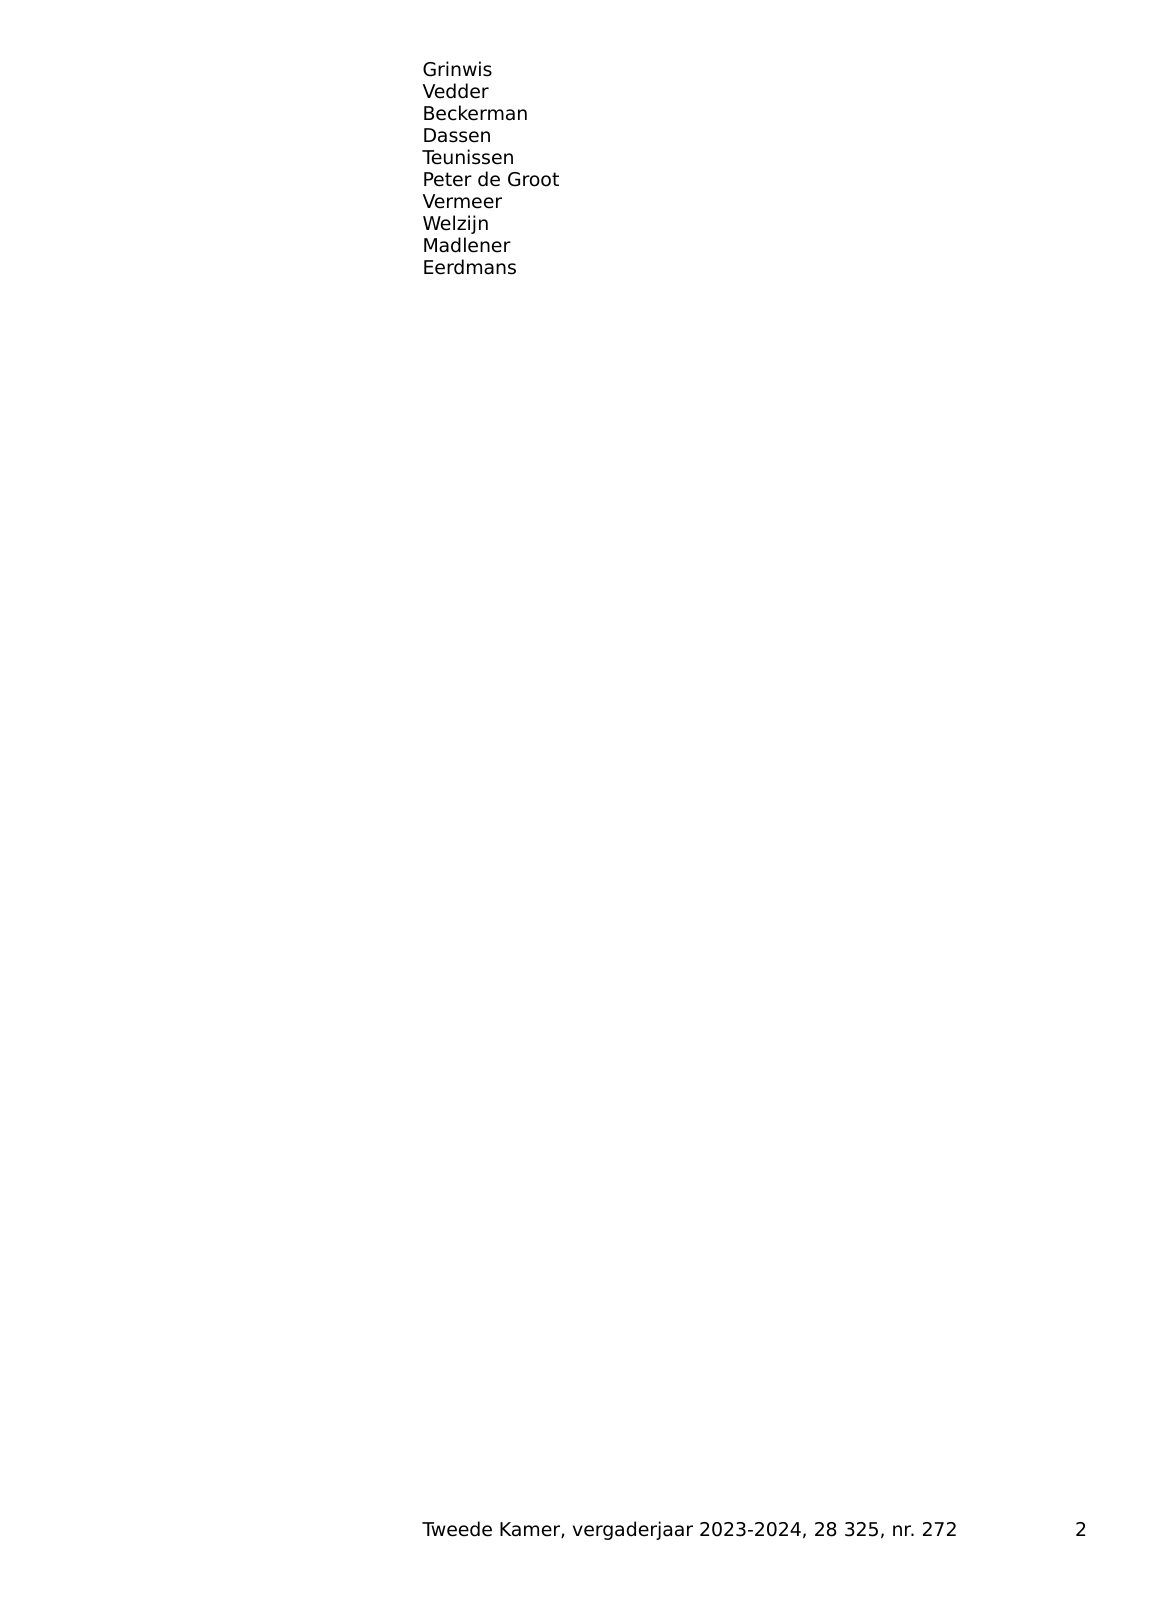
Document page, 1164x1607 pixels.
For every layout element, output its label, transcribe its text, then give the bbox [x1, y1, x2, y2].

text Grinwis [422, 59, 1087, 81]
text Vedder [422, 81, 1087, 103]
text Madlener [422, 235, 1087, 257]
text Beckerman [422, 103, 1087, 125]
text Peter de Groot [422, 169, 1087, 191]
text Dassen [422, 125, 1087, 147]
text Eerdmans [422, 257, 1087, 279]
text Welzijn [422, 213, 1087, 235]
text Teunissen [422, 147, 1087, 169]
text Vermeer [422, 191, 1087, 213]
